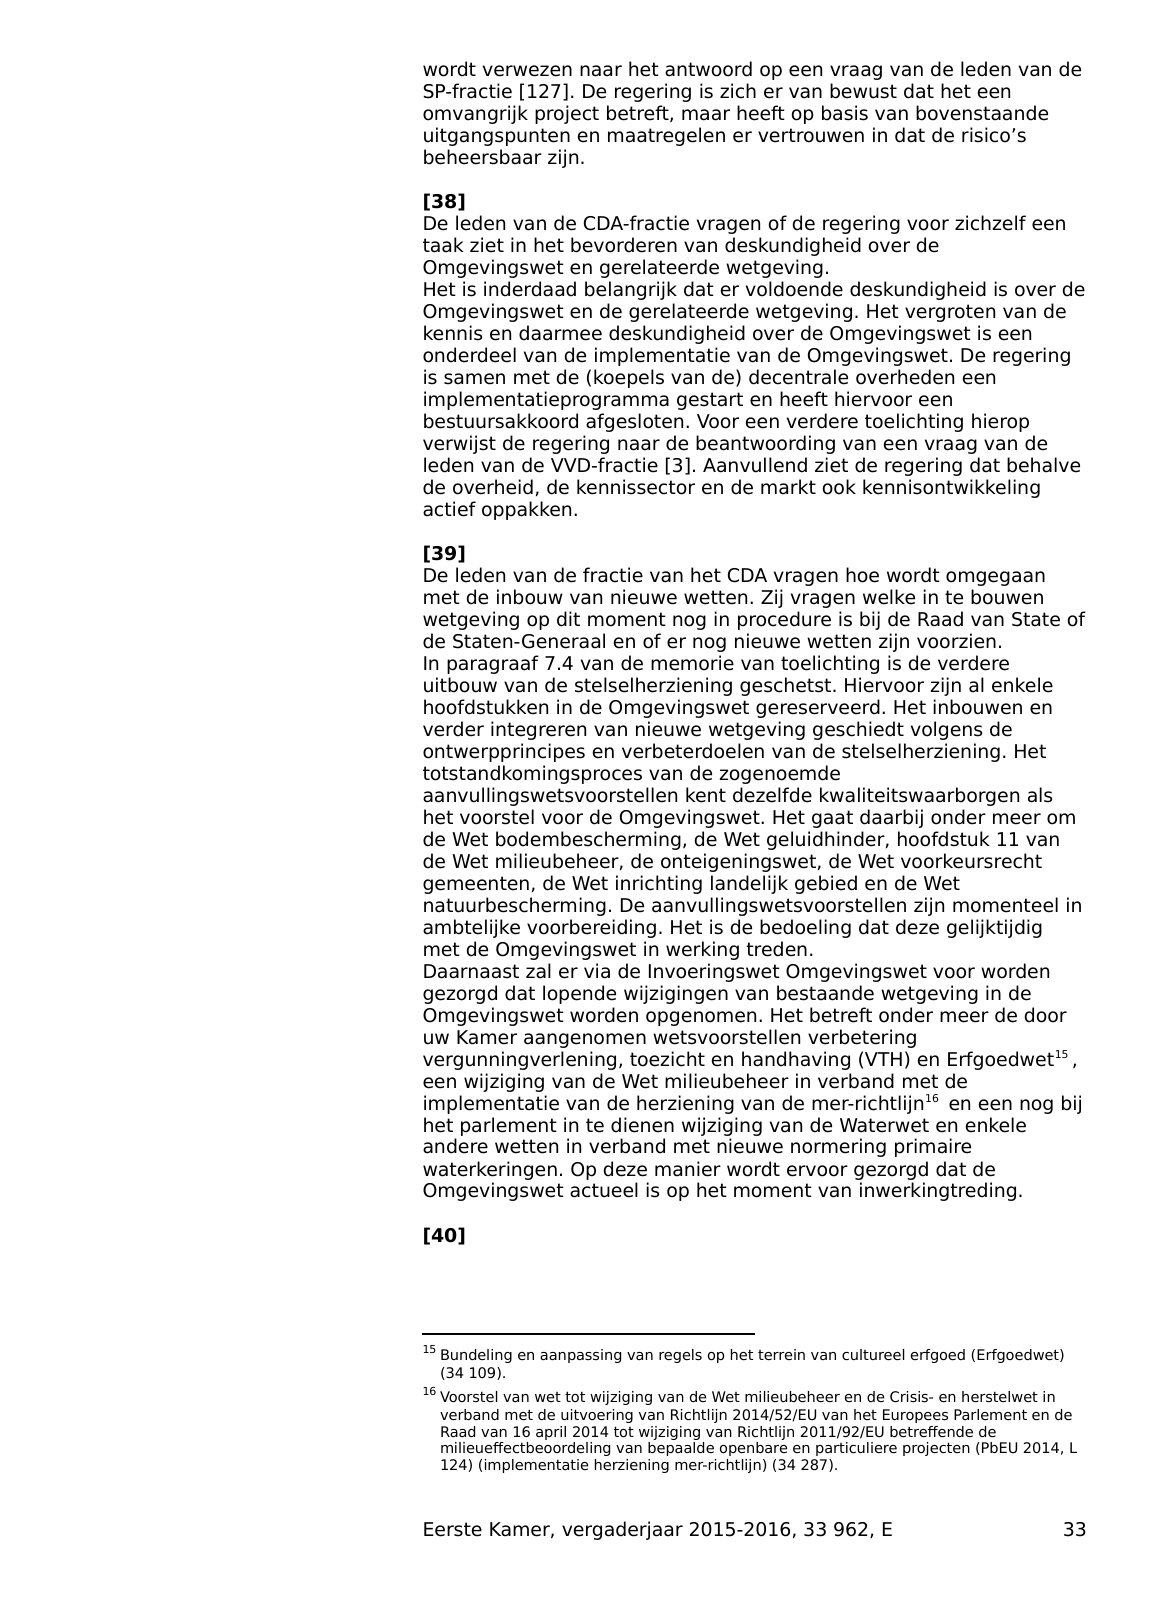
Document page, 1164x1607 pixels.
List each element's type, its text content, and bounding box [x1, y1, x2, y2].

text [40] [422, 1224, 1087, 1247]
text Daarnaast zal er via de Invoeringswet Omgevingswet voor worden gezorgd dat lopende wijzigingen van bestaande wetgeving in de Omgevingswet worden opgenomen. Het betreft onder meer de door uw Kamer aangenomen wetsvoorstellen verbetering vergunningverlening, toezicht en handhaving (VTH) en Erfgoedwet, een wijziging van de Wet milieubeheer in verband met de implementatie van de herziening van de mer-richtlijn en een nog bij het parlement in te dienen wijziging van de Waterwet en enkele andere wetten in verband met nieuwe normering primaire waterkeringen. Op deze manier wordt ervoor gezorgd dat de Omgevingswet actueel is op het moment van inwerkingtreding. [422, 961, 1087, 1202]
text De leden van de fractie van het CDA vragen hoe wordt omgegaan met de inbouw van nieuwe wetten. Zij vragen welke in te bouwen wetgeving op dit moment nog in procedure is bij de Raad van State of de Staten-Generaal en of er nog nieuwe wetten zijn voorzien. [422, 565, 1087, 653]
text Voorstel van wet tot wijziging van de Wet milieubeheer en de Crisis- en herstelwet in verband met de uitvoering van Richtlijn 2014/52/EU van het Europees Parlement en de Raad van 16 april 2014 tot wijziging van Richtlijn 2011/92/EU betreffende de milieueffectbeoordeling van bepaalde openbare en particuliere projecten (PbEU 2014, L 124) (implementatie herziening mer-richtlijn) (34 287). [422, 1385, 1087, 1474]
text Het is inderdaad belangrijk dat er voldoende deskundigheid is over de Omgevingswet en de gerelateerde wetgeving. Het vergroten van de kennis en daarmee deskundigheid over de Omgevingswet is een onderdeel van de implementatie van de Omgevingswet. De regering is samen met de (koepels van de) decentrale overheden een implementatieprogramma gestart en heeft hiervoor een bestuursakkoord afgesloten. Voor een verdere toelichting hierop verwijst de regering naar de beantwoording van een vraag van de leden van de VVD-fractie [3]. Aanvullend ziet de regering dat behalve de overheid, de kennissector en de markt ook kennisontwikkeling actief oppakken. [422, 279, 1087, 521]
text wordt verwezen naar het antwoord op een vraag van de leden van de SP-fractie [127]. De regering is zich er van bewust dat het een omvangrijk project betreft, maar heeft op basis van bovenstaande uitgangspunten en maatregelen er vertrouwen in dat de risico’s beheersbaar zijn. [422, 59, 1087, 169]
text Bundeling en aanpassing van regels op het terrein van cultureel erfgoed (Erfgoedwet) (34 109). [422, 1343, 1087, 1382]
text In paragraaf 7.4 van de memorie van toelichting is de verdere uitbouw van de stelselherziening geschetst. Hiervoor zijn al enkele hoofdstukken in de Omgevingswet gereserveerd. Het inbouwen en verder integreren van nieuwe wetgeving geschiedt volgens de ontwerpprincipes en verbeterdoelen van de stelselherziening. Het totstandkomingsproces van de zogenoemde aanvullingswetsvoorstellen kent dezelfde kwaliteitswaarborgen als het voorstel voor de Omgevingswet. Het gaat daarbij onder meer om de Wet bodembescherming, de Wet geluidhinder, hoofdstuk 11 van de Wet milieubeheer, de onteigeningswet, de Wet voorkeursrecht gemeenten, de Wet inrichting landelijk gebied en de Wet natuurbescherming. De aanvullingswetsvoorstellen zijn momenteel in ambtelijke voorbereiding. Het is de bedoeling dat deze gelijktijdig met de Omgevingswet in werking treden. [422, 653, 1087, 961]
text [38] [422, 191, 1087, 213]
text [39] [422, 543, 1087, 565]
text De leden van de CDA-fractie vragen of de regering voor zichzelf een taak ziet in het bevorderen van deskundigheid over de Omgevingswet en gerelateerde wetgeving. [422, 213, 1087, 279]
